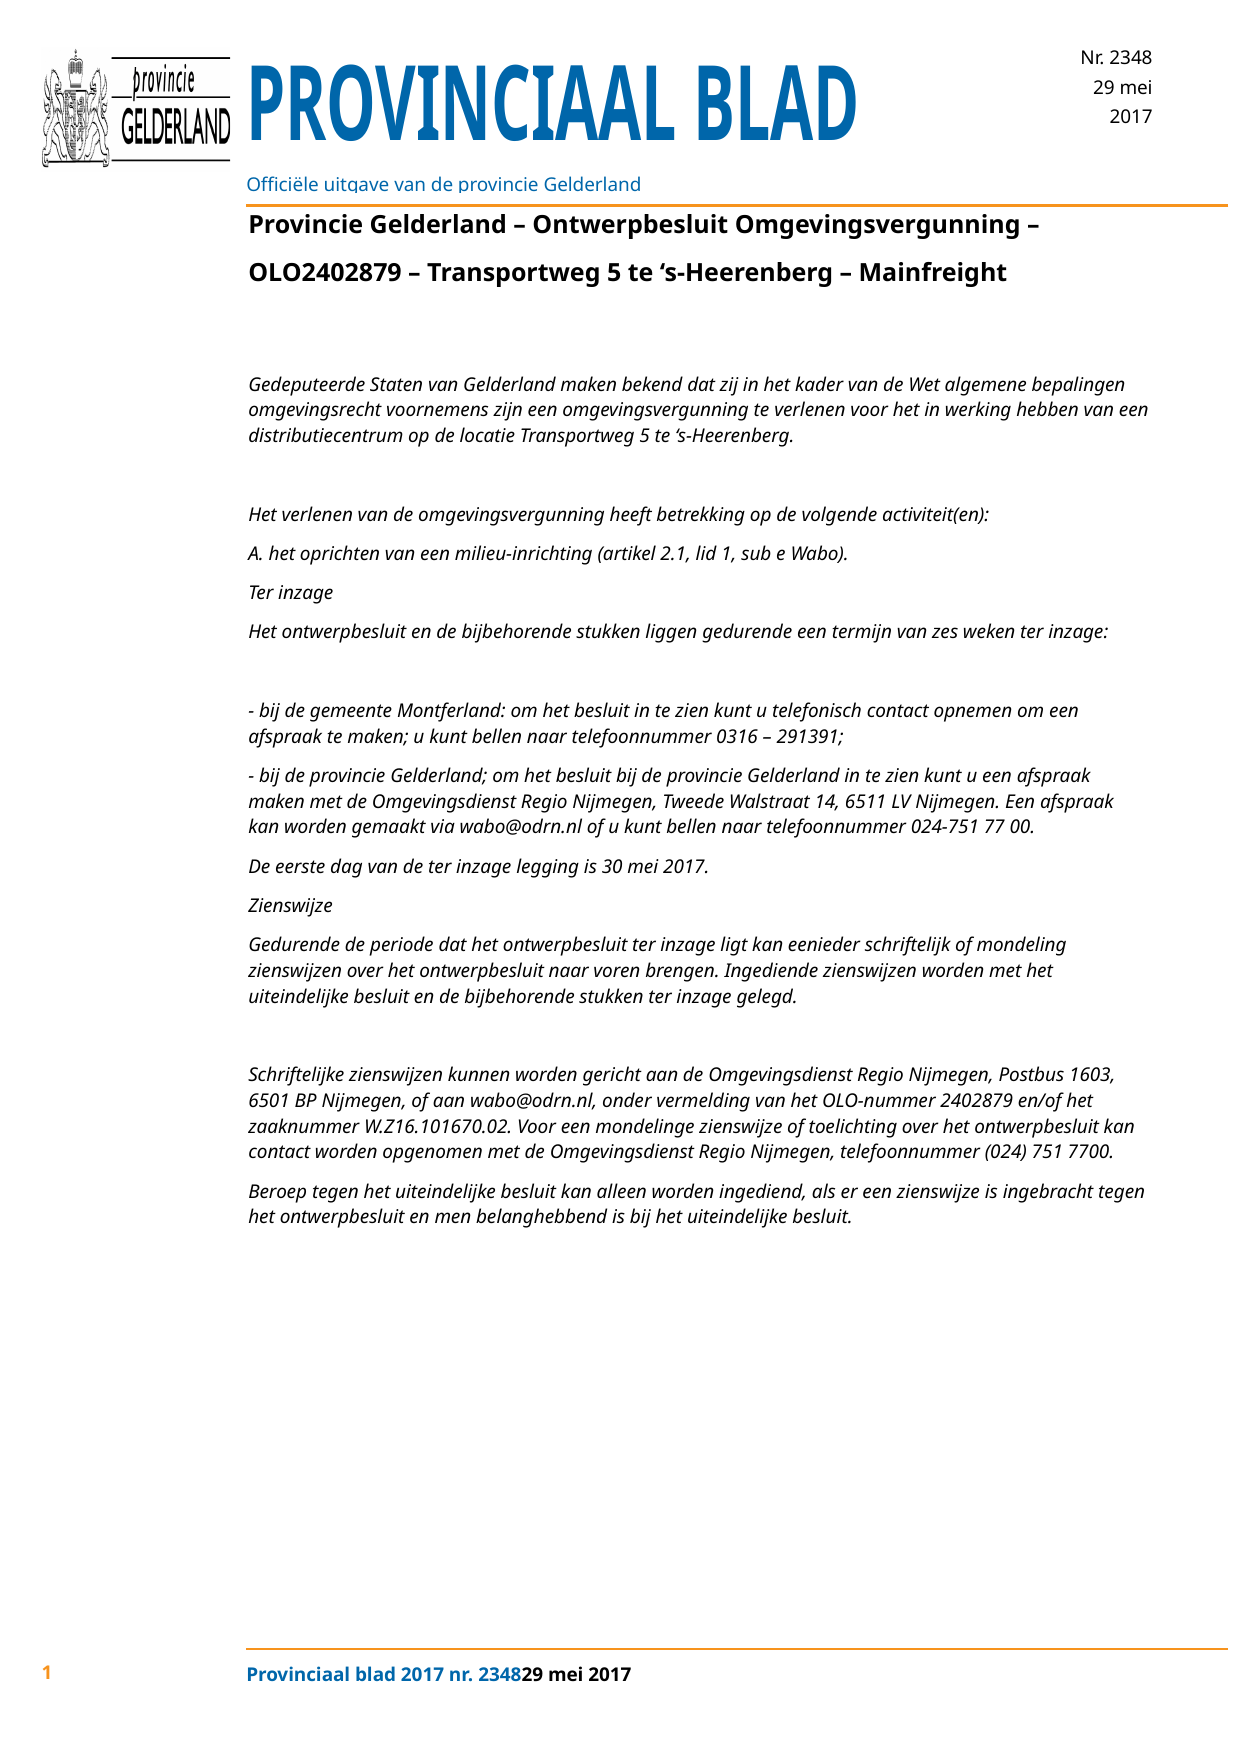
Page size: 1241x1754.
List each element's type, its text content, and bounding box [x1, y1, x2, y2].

text Het verlenen van de omgevingsvergunning heeft betrekking op de volgende activiteit(en): [248, 501, 1152, 526]
text Zienswijze [248, 892, 1152, 918]
text Provincie Gelderland – Ontwerpbesluit Omgevingsvergunning – OLO2402879 – Transportweg 5 te ‘s-Heerenberg – Mainfreight [248, 207, 1152, 288]
text Schriftelijke zienswijzen kunnen worden gericht aan de Omgevingsdienst Regio Nijmegen, Postbus 1603, 6501 BP Nijmegen, of aan wabo@odrn.nl, onder vermelding van het OLO-nummer 2402879 en/of het zaaknummer W.Z16.101670.02. Voor een mondelinge zienswijze of toelichting over het ontwerpbesluit kan contact worden opgenomen met de Omgevingsdienst Regio Nijmegen, telefoonnummer (024) 751 7700. [248, 1061, 1152, 1164]
text - bij de provincie Gelderland; om het besluit bij de provincie Gelderland in te zien kunt u een afspraak maken met de Omgevingsdienst Regio Nijmegen, Tweede Walstraat 14, 6511 LV Nijmegen. Een afspraak kan worden gemaakt via wabo@odrn.nl of u kunt bellen naar telefoonnummer 024-751 77 00. [248, 762, 1152, 839]
text Ter inzage [248, 579, 1152, 605]
text A. het oprichten van een milieu-inrichting (artikel 2.1, lid 1, sub e Wabo). [248, 540, 1152, 566]
picture [41, 47, 231, 172]
text Beroep tegen het uiteindelijke besluit kan alleen worden ingediend, als er een zienswijze is ingebracht tegen het ontwerpbesluit en men belanghebbend is bij het uiteindelijke besluit. [248, 1178, 1152, 1229]
text - bij de gemeente Montferland: om het besluit in te zien kunt u telefonisch contact opnemen om een afspraak te maken; u kunt bellen naar telefoonnummer 0316 – 291391; [248, 697, 1152, 748]
text Het ontwerpbesluit en de bijbehorende stukken liggen gedurende een termijn van zes weken ter inzage: [248, 618, 1152, 644]
text Gedeputeerde Staten van Gelderland maken bekend dat zij in het kader van de Wet algemene bepalingen omgevingsrecht voornemens zijn een omgevingsvergunning te verlenen voor het in werking hebben van een distributiecentrum op de locatie Transportweg 5 te ‘s-Heerenberg. [248, 371, 1152, 448]
text Gedurende de periode dat het ontwerpbesluit ter inzage ligt kan eenieder schriftelijk of mondeling zienswijzen over het ontwerpbesluit naar voren brengen. Ingediende zienswijzen worden met het uiteindelijke besluit en de bijbehorende stukken ter inzage gelegd. [248, 931, 1152, 1008]
text De eerste dag van de ter inzage legging is 30 mei 2017. [248, 853, 1152, 878]
